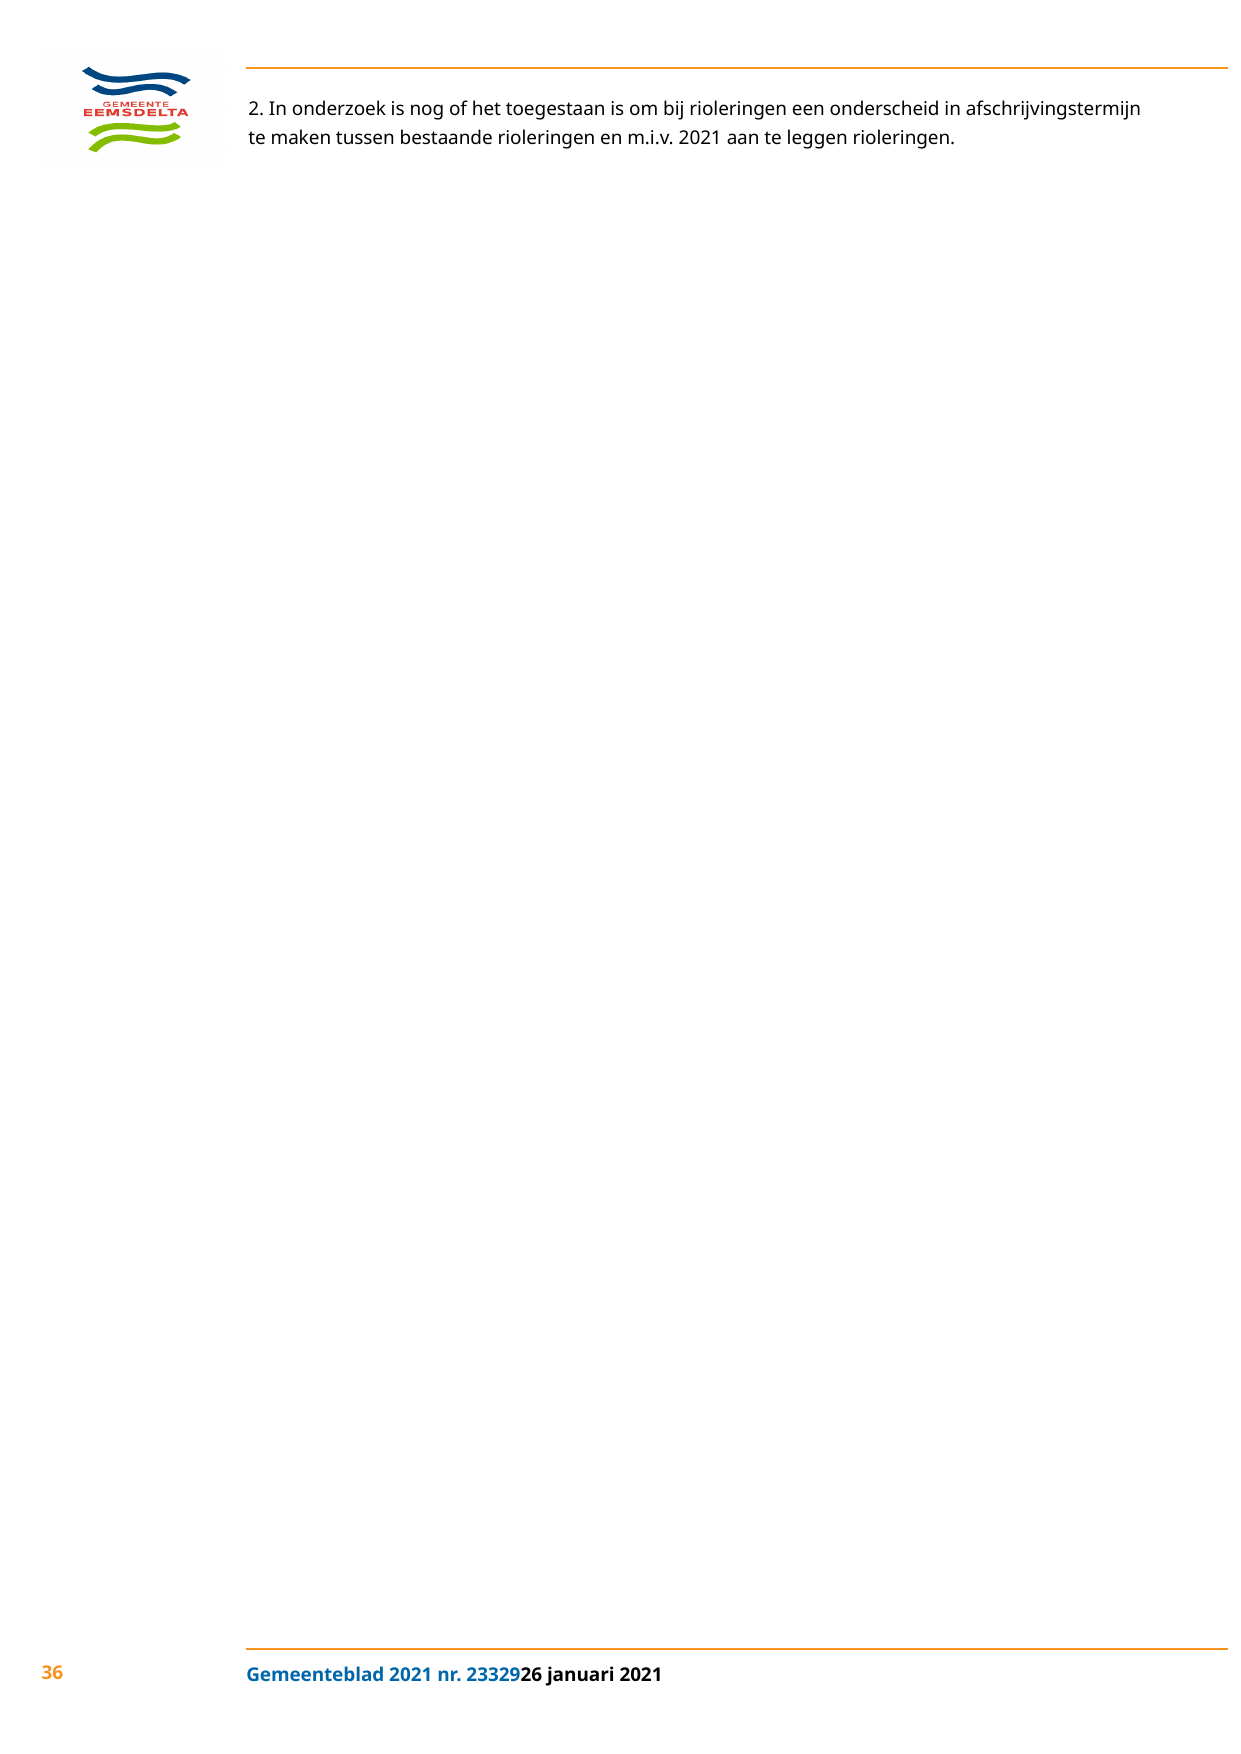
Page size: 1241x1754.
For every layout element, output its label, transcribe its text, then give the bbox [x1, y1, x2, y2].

picture [41, 47, 231, 172]
text 2. In onderzoek is nog of het toegestaan is om bij rioleringen een onderscheid in afschrijvingstermijn te maken tussen bestaande rioleringen en m.i.v. 2021 aan te leggen rioleringen. [248, 95, 1152, 150]
